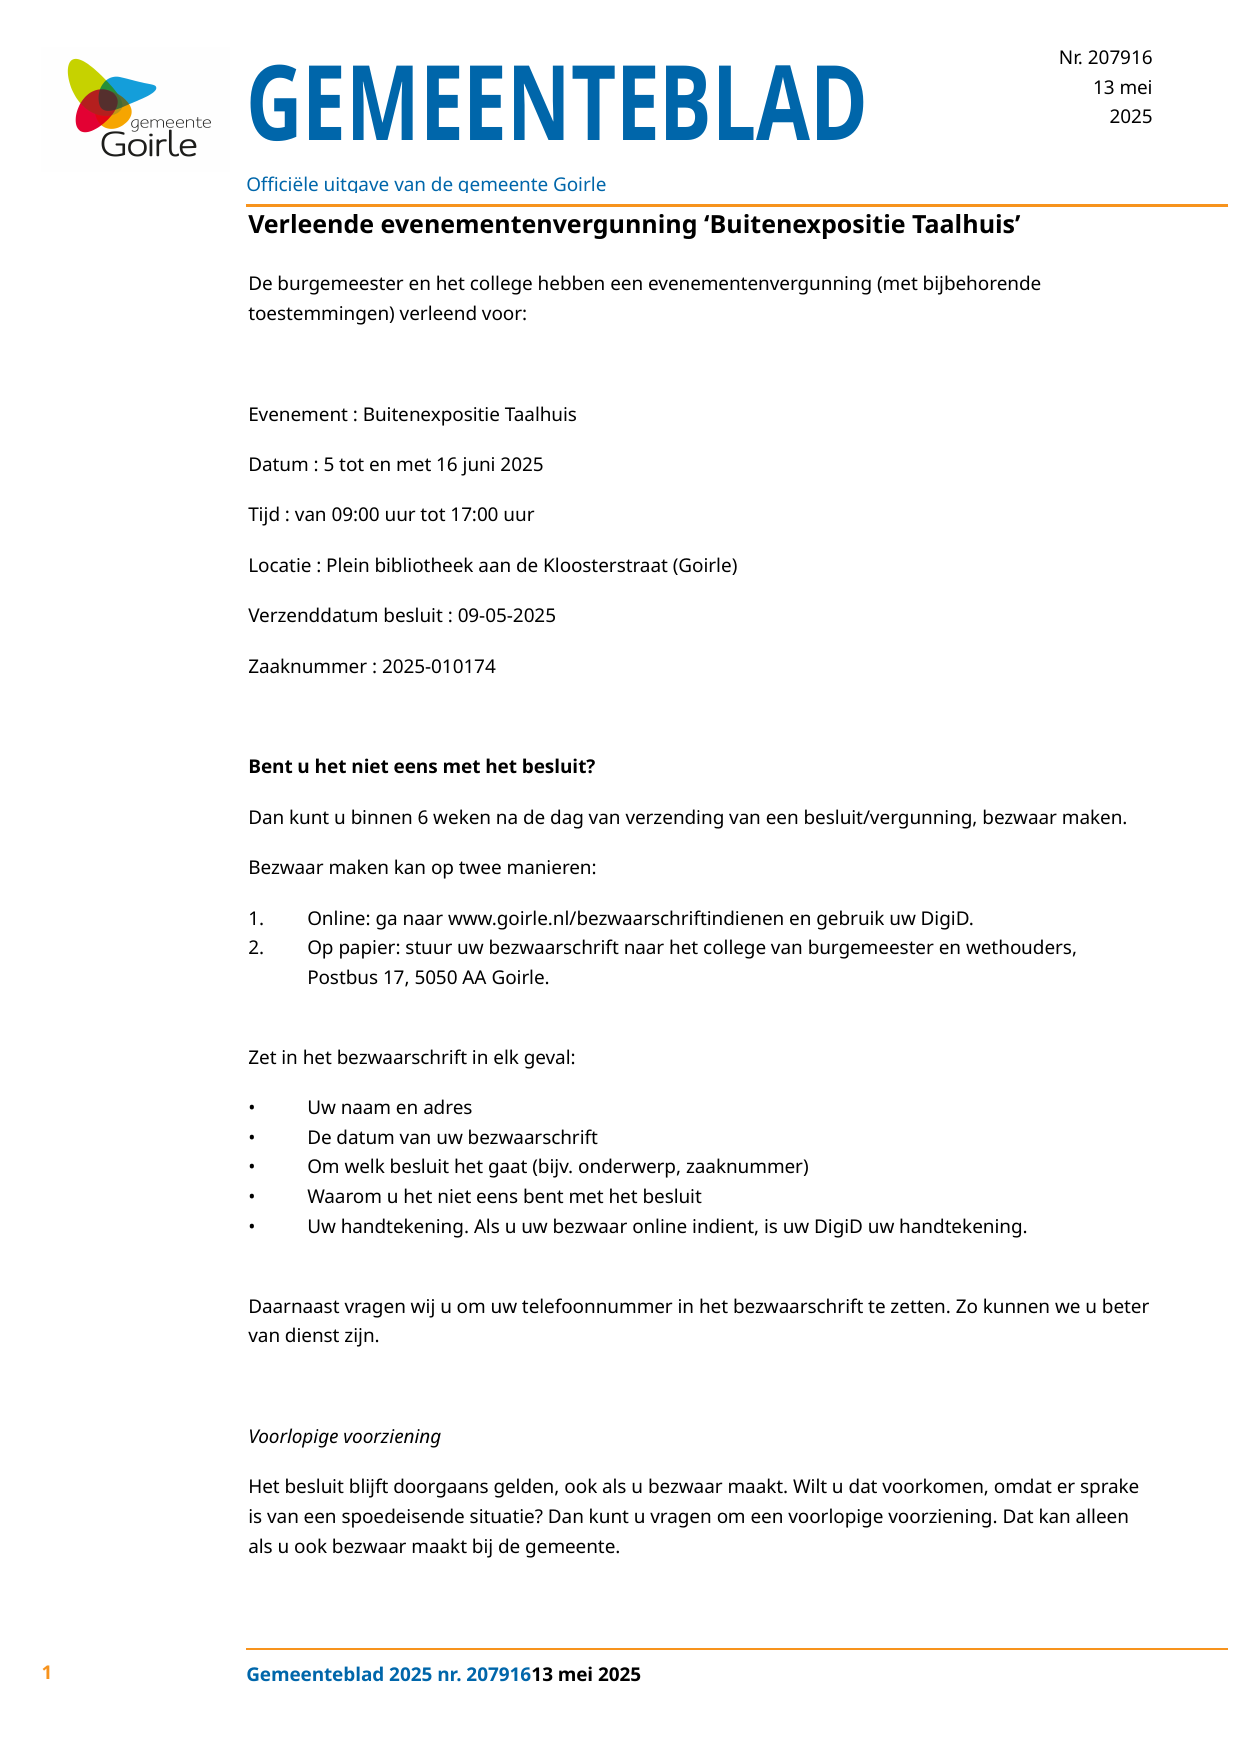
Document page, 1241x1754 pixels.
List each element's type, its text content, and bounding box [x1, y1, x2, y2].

list Om welk besluit het gaat (bijv. onderwerp, zaaknummer) [248, 1154, 1152, 1179]
text Daarnaast vragen wij u om uw telefoonnummer in het bezwaarschrift te zetten. Zo kunnen we u beter van dienst zijn. [248, 1293, 1152, 1348]
text Het besluit blijft doorgaans gelden, ook als u bezwaar maakt. Wilt u dat voorkomen, omdat er sprake is van een spoedeisende situatie? Dan kunt u vragen om een voorlopige voorziening. Dat kan alleen als u ook bezwaar maakt bij de gemeente. [248, 1474, 1152, 1558]
text Zet in het bezwaarschrift in elk geval: [248, 1044, 1152, 1070]
list Op papier: stuur uw bezwaarschrift naar het college van burgemeester en wethouders, Postbus 17, 5050 AA Goirle. [248, 934, 1152, 990]
text Tijd : van 09:00 uur tot 17:00 uur [248, 502, 1152, 527]
text Locatie : Plein bibliotheek aan de Kloosterstraat (Goirle) [248, 552, 1152, 578]
text De burgemeester en het college hebben een evenementenvergunning (met bijbehorende toestemmingen) verleend voor: [248, 270, 1152, 326]
text Verzenddatum besluit : 09-05-2025 [248, 602, 1152, 628]
list Waarom u het niet eens bent met het besluit [248, 1183, 1152, 1209]
text Zaaknummer : 2025-010174 [248, 653, 1152, 678]
text Bezwaar maken kan op twee manieren: [248, 854, 1152, 880]
text Dan kunt u binnen 6 weken na de dag van verzending van een besluit/vergunning, bezwaar maken. [248, 804, 1152, 830]
picture [41, 47, 231, 172]
text Verleende evenementenvergunning ‘Buitenexpositie Taalhuis’ [248, 207, 1152, 241]
list De datum van uw bezwaarschrift [248, 1124, 1152, 1150]
list Online: ga naar www.goirle.nl/bezwaarschriftindienen en gebruik uw DigiD. [248, 905, 1152, 931]
text Voorlopige voorziening [248, 1423, 1152, 1449]
text Bent u het niet eens met het besluit? [248, 754, 1152, 779]
text Datum : 5 tot en met 16 juni 2025 [248, 451, 1152, 477]
list Uw naam en adres [248, 1094, 1152, 1120]
text Evenement : Buitenexpositie Taalhuis [248, 401, 1152, 426]
list Uw handtekening. Als u uw bezwaar online indient, is uw DigiD uw handtekening. [248, 1213, 1152, 1238]
